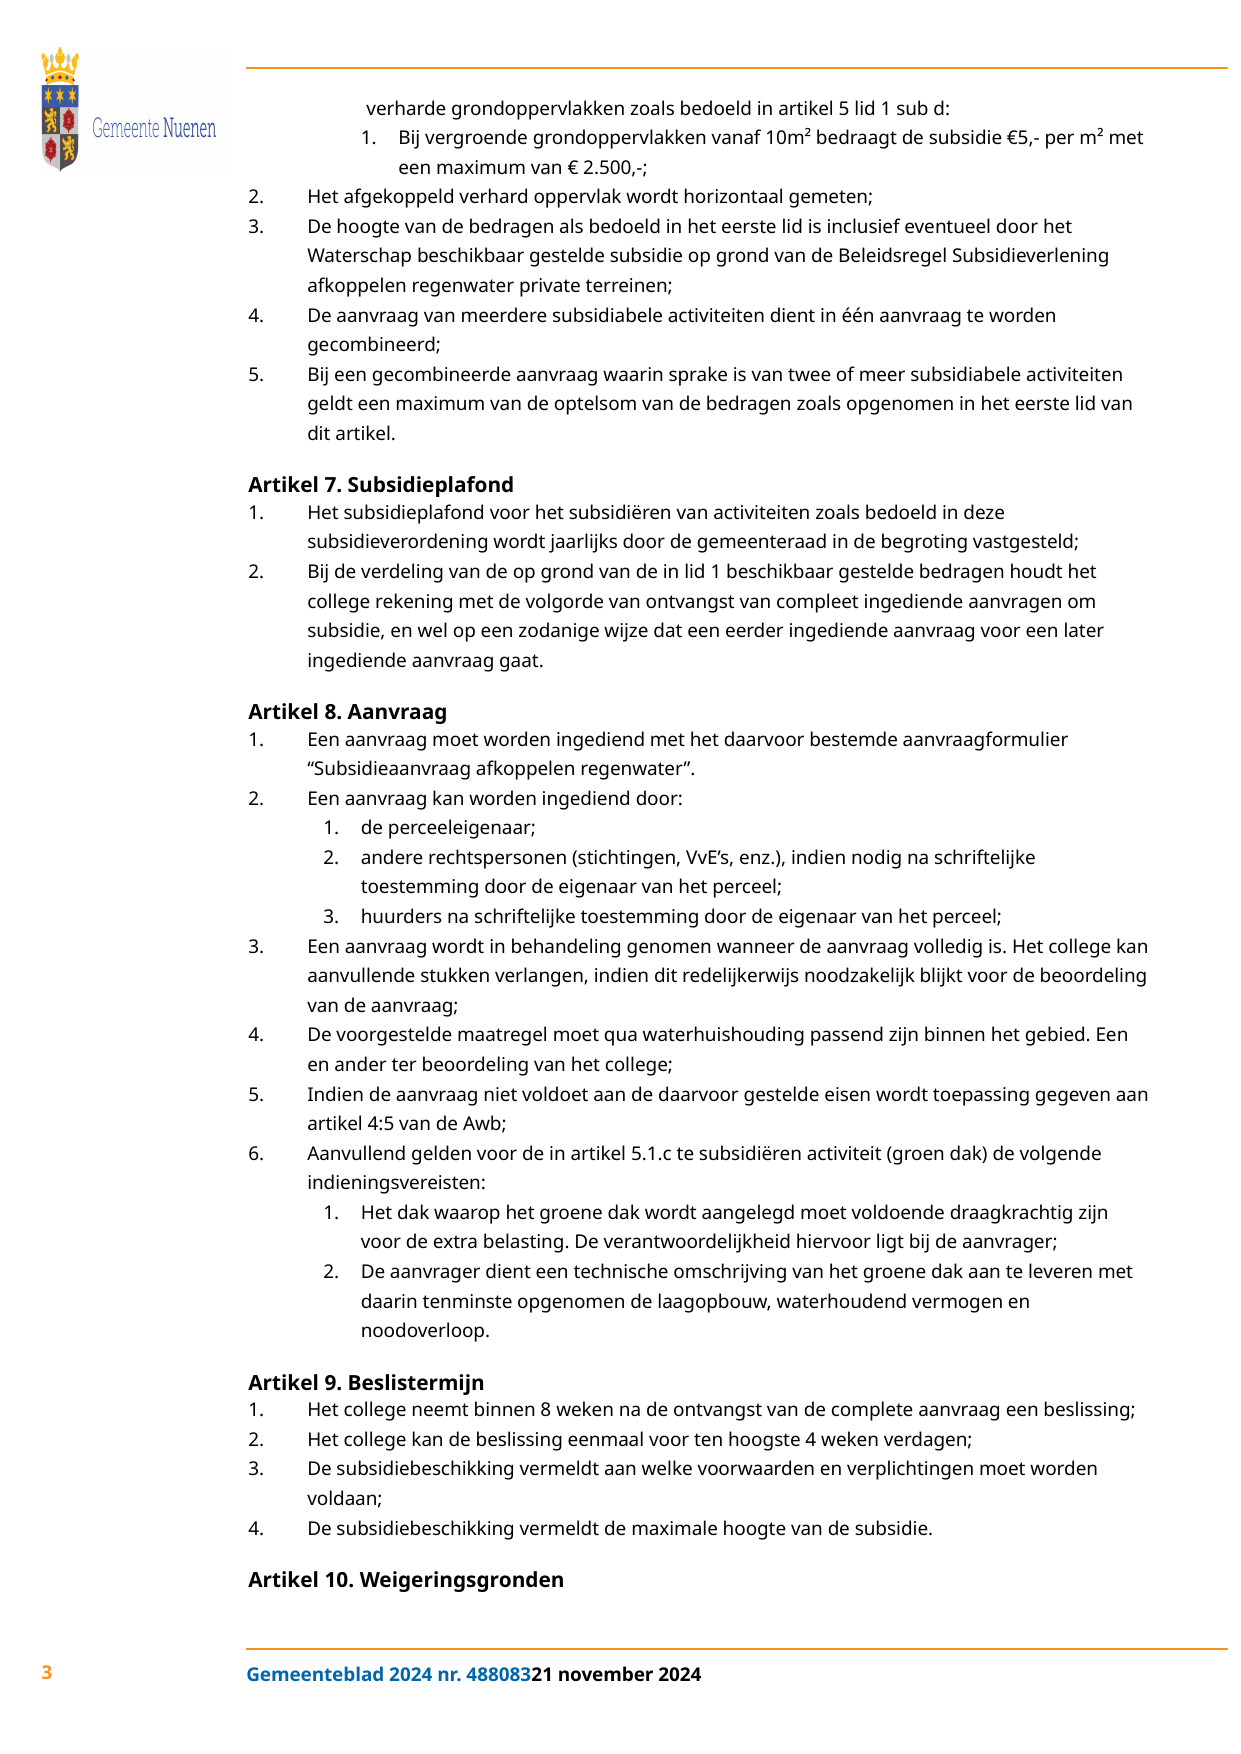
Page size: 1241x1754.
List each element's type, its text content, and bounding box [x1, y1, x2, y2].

text Artikel 7. Subsidieplafond [248, 471, 1152, 499]
list Het dak waarop het groene dak wordt aangelegd moet voldoende draagkrachtig zijn voor de extra belasting. De verantwoordelijkheid hiervoor ligt bij de aanvrager; [323, 1199, 1152, 1254]
list Het college kan de beslissing eenmaal voor ten hoogste 4 weken verdagen; [248, 1426, 1152, 1452]
list Een aanvraag moet worden ingediend met het daarvoor bestemde aanvraagformulier “Subsidieaanvraag afkoppelen regenwater”. [248, 726, 1152, 781]
list Een aanvraag wordt in behandeling genomen wanneer de aanvraag volledig is. Het college kan aanvullende stukken verlangen, indien dit redelijkerwijs noodzakelijk blijkt voor de beoordeling van de aanvraag; [248, 933, 1152, 1018]
list Indien de aanvraag niet voldoet aan de daarvoor gestelde eisen wordt toepassing gegeven aan artikel 4:5 van de Awb; [248, 1081, 1152, 1136]
text Artikel 8. Aanvraag [248, 697, 1152, 726]
list De aanvraag van meerdere subsidiabele activiteiten dient in één aanvraag te worden gecombineerd; [248, 302, 1152, 357]
list Aanvullend gelden voor de in artikel 5.1.c te subsidiëren activiteit (groen dak) de volgende indieningsvereisten: [248, 1140, 1152, 1195]
list andere rechtspersonen (stichtingen, VvE’s, enz.), indien nodig na schriftelijke toestemming door de eigenaar van het perceel; [323, 844, 1152, 899]
list huurders na schriftelijke toestemming door de eigenaar van het perceel; [323, 903, 1152, 929]
text Artikel 10. Weigeringsgronden [248, 1565, 1152, 1593]
list Bij vergroende grondoppervlakken vanaf 10m² bedraagt de subsidie €5,- per m² met een maximum van € 2.500,-; [361, 124, 1152, 180]
list verharde grondoppervlakken zoals bedoeld in artikel 5 lid 1 sub d: [307, 95, 1152, 121]
list Het afgekoppeld verhard oppervlak wordt horizontaal gemeten; [248, 183, 1152, 209]
list Een aanvraag kan worden ingediend door: [248, 785, 1152, 811]
list De hoogte van de bedragen als bedoeld in het eerste lid is inclusief eventueel door het Waterschap beschikbaar gestelde subsidie op grond van de Beleidsregel Subsidieverlening afkoppelen regenwater private terreinen; [248, 213, 1152, 298]
list De subsidiebeschikking vermeldt aan welke voorwaarden en verplichtingen moet worden voldaan; [248, 1456, 1152, 1511]
picture [41, 47, 231, 172]
list De subsidiebeschikking vermeldt de maximale hoogte van de subsidie. [248, 1515, 1152, 1540]
list Het subsidieplafond voor het subsidiëren van activiteiten zoals bedoeld in deze subsidieverordening wordt jaarlijks door de gemeenteraad in de begroting vastgesteld; [248, 499, 1152, 554]
list Het college neemt binnen 8 weken na de ontvangst van de complete aanvraag een beslissing; [248, 1396, 1152, 1422]
list De voorgestelde maatregel moet qua waterhuishouding passend zijn binnen het gebied. Een en ander ter beoordeling van het college; [248, 1022, 1152, 1077]
list De aanvrager dient een technische omschrijving van het groene dak aan te leveren met daarin tenminste opgenomen de laagopbouw, waterhoudend vermogen en noodoverloop. [323, 1258, 1152, 1343]
list Bij een gecombineerde aanvraag waarin sprake is van twee of meer subsidiabele activiteiten geldt een maximum van de optelsom van de bedragen zoals opgenomen in het eerste lid van dit artikel. [248, 361, 1152, 446]
list de perceeleigenaar; [323, 814, 1152, 840]
list Bij de verdeling van de op grond van de in lid 1 beschikbaar gestelde bedragen houdt het college rekening met de volgorde van ontvangst van compleet ingediende aanvragen om subsidie, en wel op een zodanige wijze dat een eerder ingediende aanvraag voor een later ingediende aanvraag gaat. [248, 558, 1152, 673]
text Artikel 9. Beslistermijn [248, 1368, 1152, 1396]
